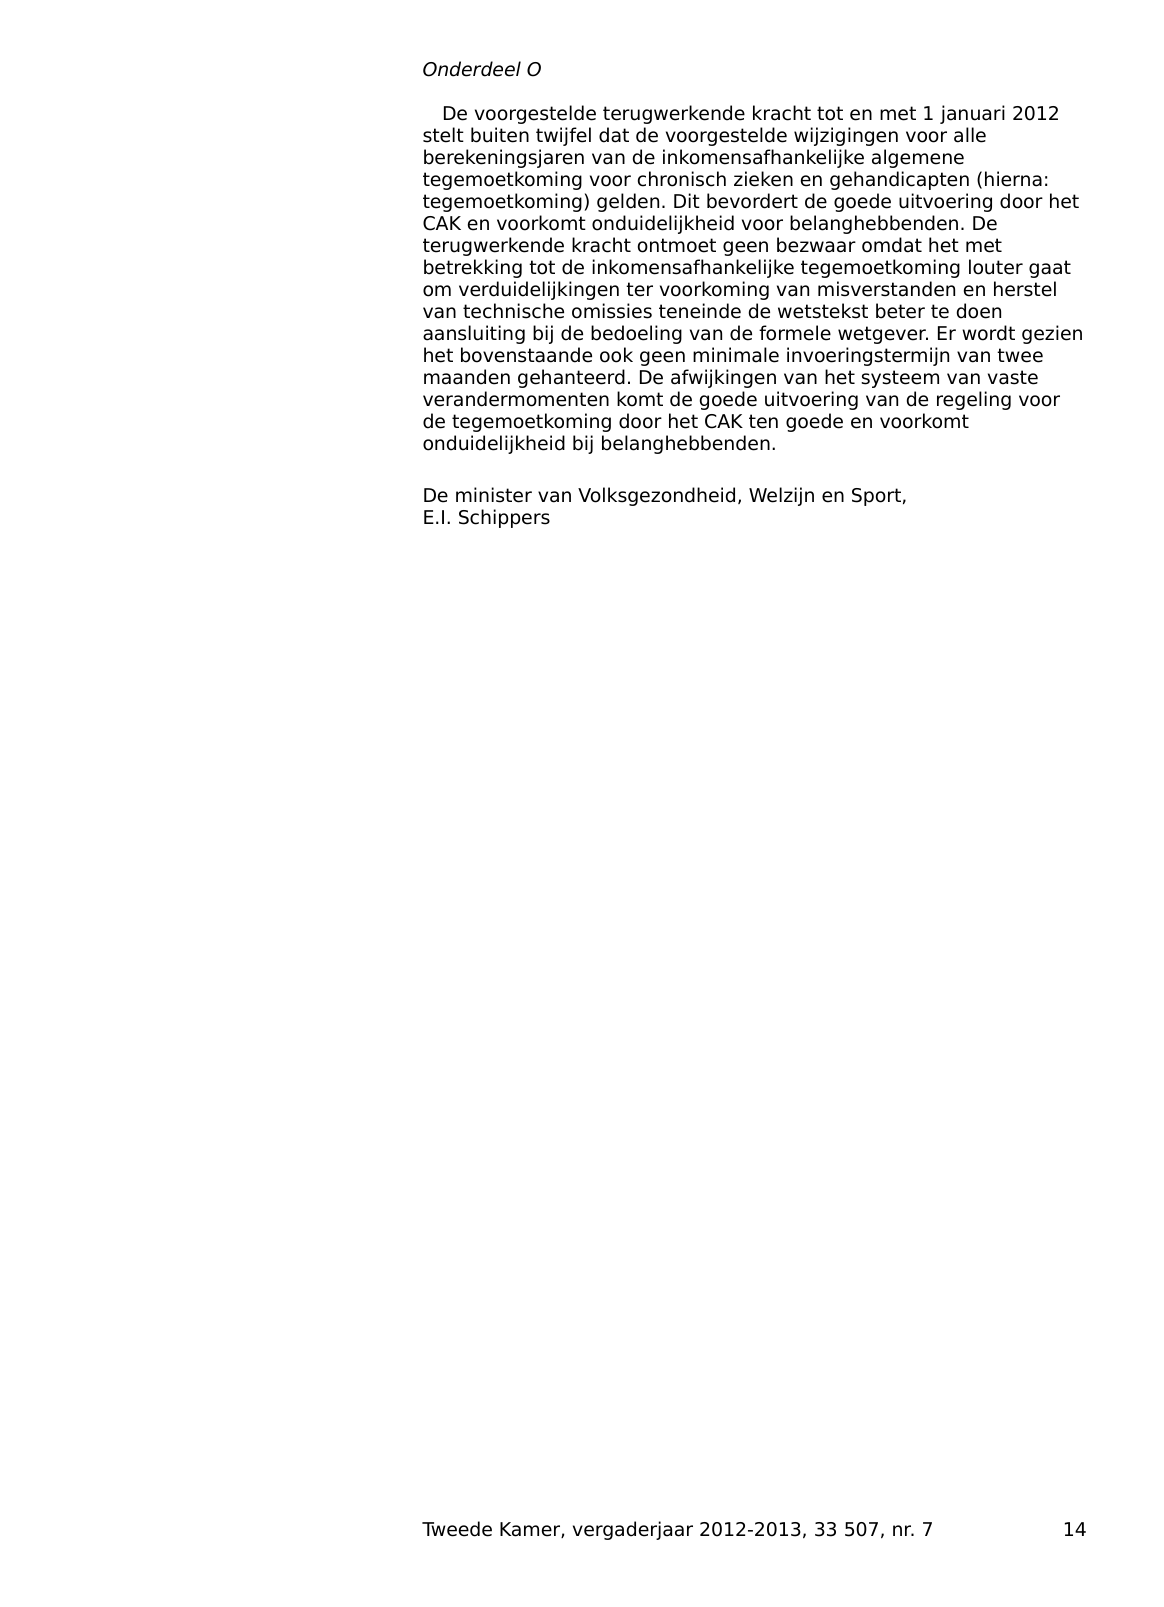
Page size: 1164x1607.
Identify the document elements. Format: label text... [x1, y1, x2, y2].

text De voorgestelde terugwerkende kracht tot en met 1 januari 2012 stelt buiten twijfel dat de voorgestelde wijzigingen voor alle berekeningsjaren van de inkomensafhankelijke algemene tegemoetkoming voor chronisch zieken en gehandicapten (hierna: tegemoetkoming) gelden. Dit bevordert de goede uitvoering door het CAK en voorkomt onduidelijkheid voor belanghebbenden. De terugwerkende kracht ontmoet geen bezwaar omdat het met betrekking tot de inkomensafhankelijke tegemoetkoming louter gaat om verduidelijkingen ter voorkoming van misverstanden en herstel van technische omissies teneinde de wetstekst beter te doen aansluiting bij de bedoeling van de formele wetgever. Er wordt gezien het bovenstaande ook geen minimale invoeringstermijn van twee maanden gehanteerd. De afwijkingen van het systeem van vaste verandermomenten komt de goede uitvoering van de regeling voor de tegemoetkoming door het CAK ten goede en voorkomt onduidelijkheid bij belanghebbenden. [422, 103, 1087, 455]
subtitle Onderdeel O [422, 59, 1087, 81]
text De minister van Volksgezondheid, Welzijn en Sport, E.I. Schippers [422, 485, 1087, 529]
